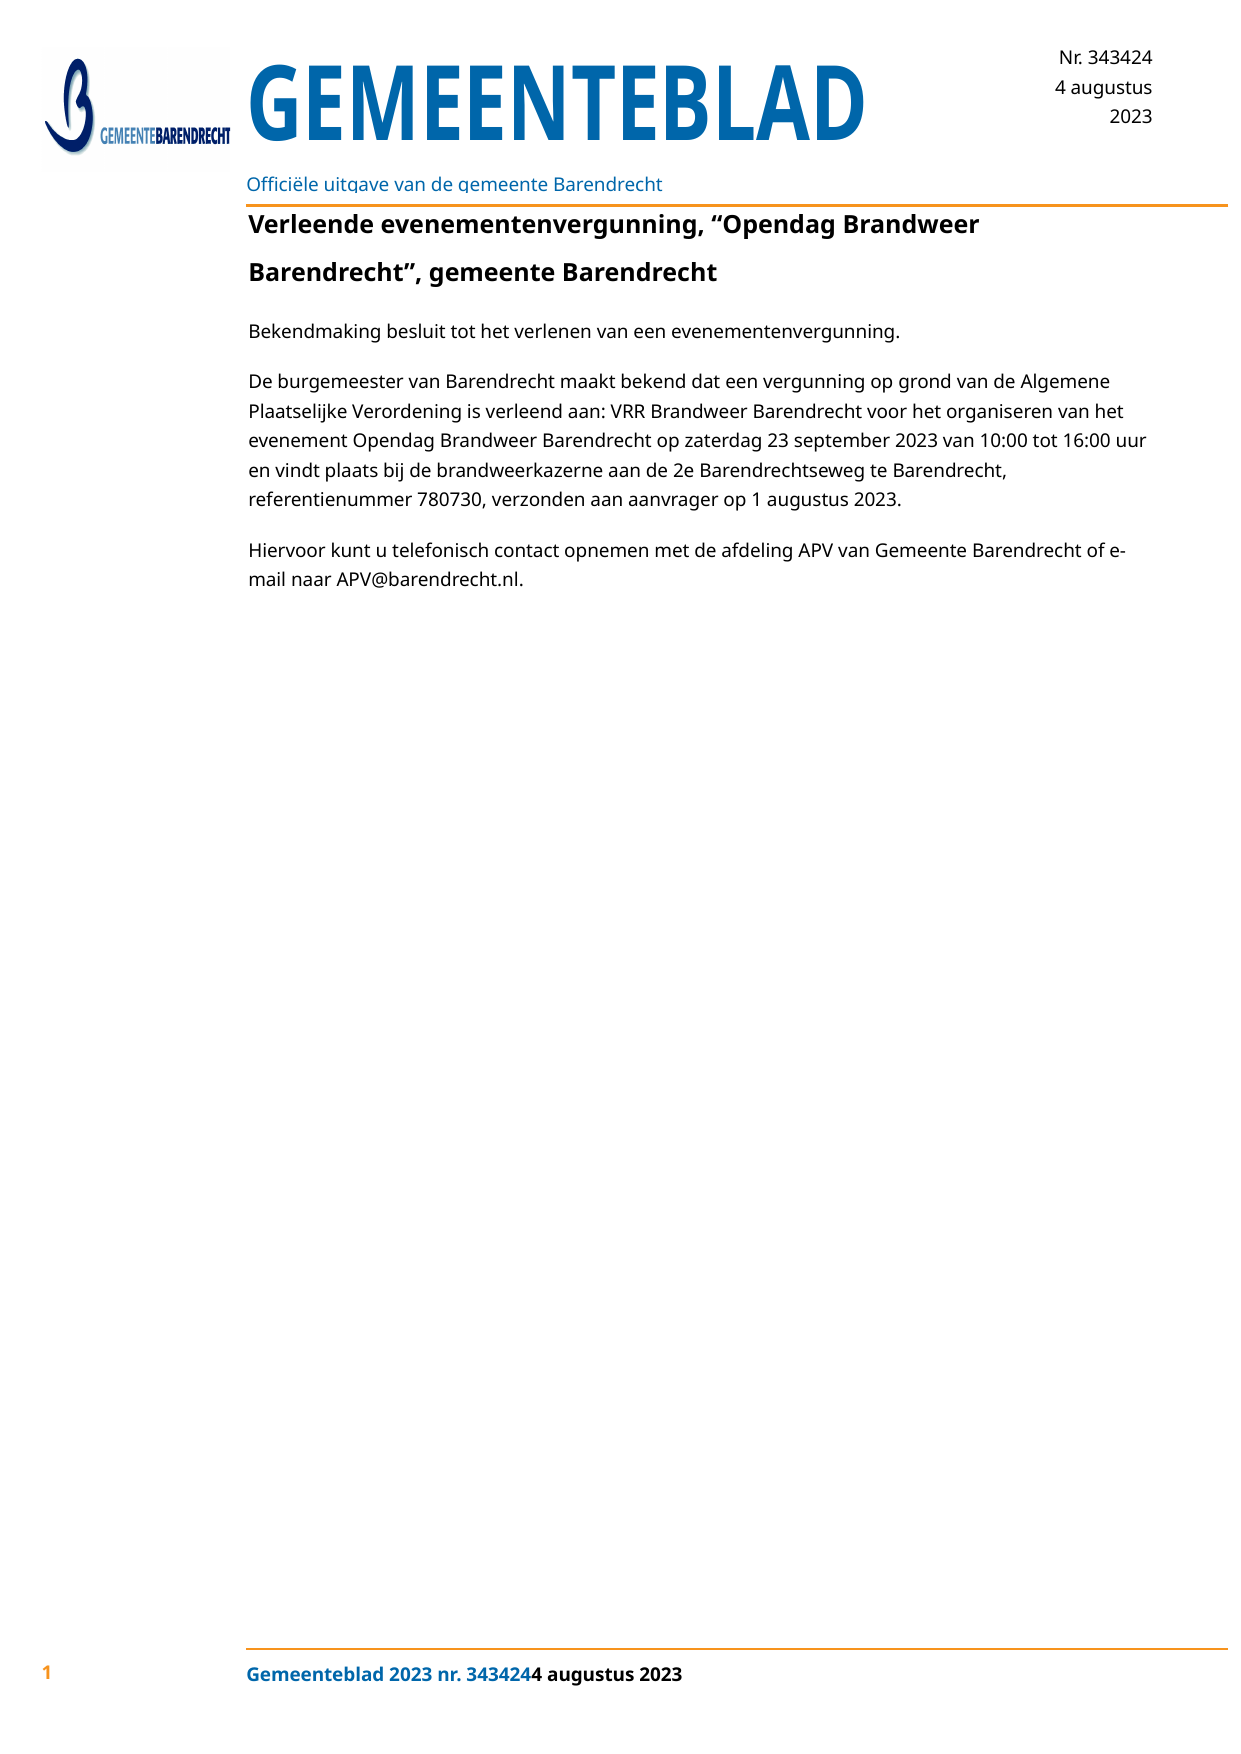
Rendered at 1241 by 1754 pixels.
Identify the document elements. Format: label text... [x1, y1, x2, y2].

text De burgemeester van Barendrecht maakt bekend dat een vergunning op grond van de Algemene Plaatselijke Verordening is verleend aan: VRR Brandweer Barendrecht voor het organiseren van het evenement Opendag Brandweer Barendrecht op zaterdag 23 september 2023 van 10:00 tot 16:00 uur en vindt plaats bij de brandweerkazerne aan de 2e Barendrechtseweg te Barendrecht, referentienummer 780730, verzonden aan aanvrager op 1 augustus 2023. [248, 368, 1152, 512]
picture [41, 47, 231, 172]
text Hiervoor kunt u telefonisch contact opnemen met de afdeling APV van Gemeente Barendrecht of e-mail naar APV@barendrecht.nl. [248, 537, 1152, 592]
text Verleende evenementenvergunning, “Opendag Brandweer Barendrecht”, gemeente Barendrecht [248, 207, 1152, 288]
text Bekendmaking besluit tot het verlenen van een evenementenvergunning. [248, 318, 1152, 344]
